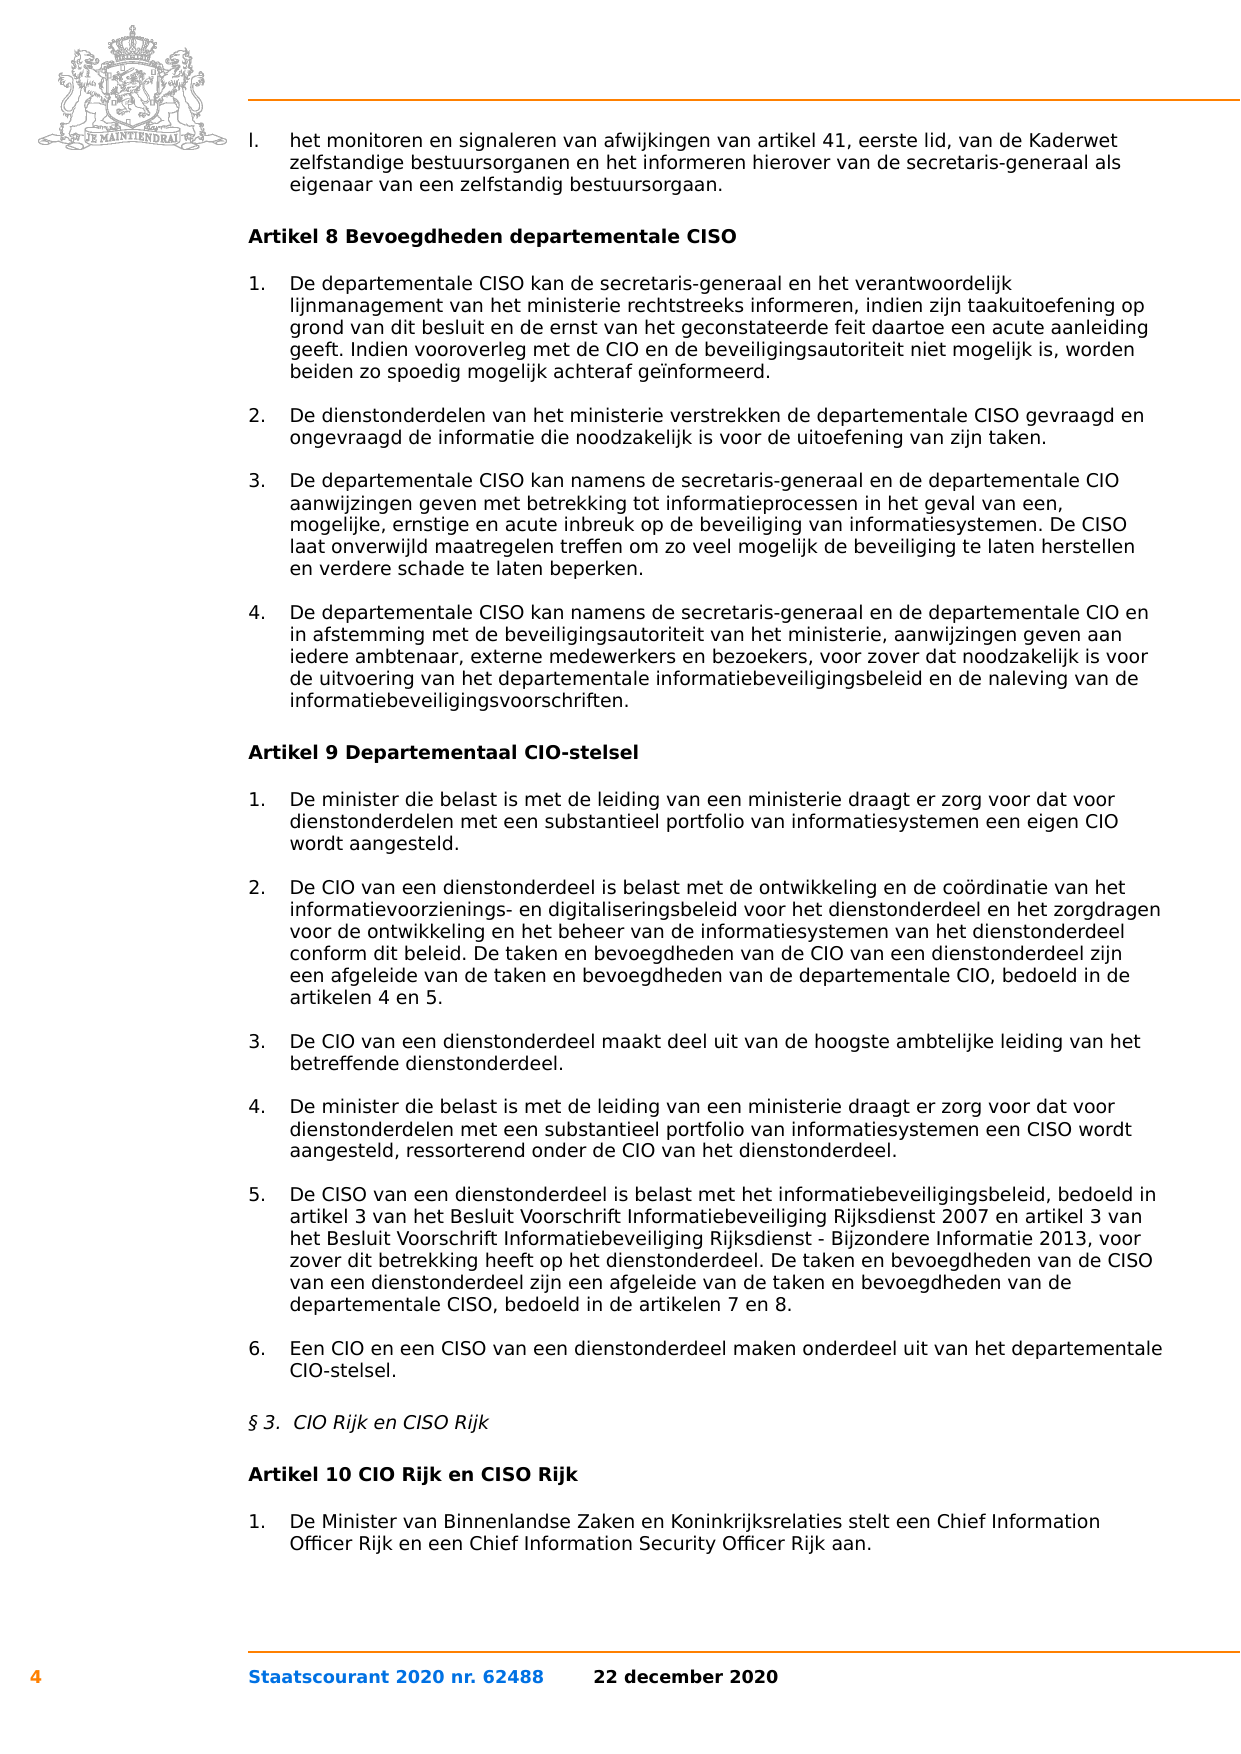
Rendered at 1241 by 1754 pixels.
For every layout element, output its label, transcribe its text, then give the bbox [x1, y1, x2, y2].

text 5. De CISO van een dienstonderdeel is belast met het informatiebeveiligingsbeleid, bedoeld in artikel 3 van het Besluit Voorschrift Informatiebeveiliging Rijksdienst 2007 en artikel 3 van het Besluit Voorschrift Informatiebeveiliging Rijksdienst - Bijzondere Informatie 2013, voor zover dit betrekking heeft op het dienstonderdeel. De taken en bevoegdheden van de CISO van een dienstonderdeel zijn een afgeleide van de taken en bevoegdheden van de departementale CISO, bedoeld in de artikelen 7 en 8. [248, 1184, 1163, 1316]
subtitle Artikel 9 Departementaal CIO-stelsel [248, 742, 1163, 764]
text 4. De minister die belast is met de leiding van een ministerie draagt er zorg voor dat voor dienstonderdelen met een substantieel portfolio van informatiesystemen een CISO wordt aangesteld, ressorterend onder de CIO van het dienstonderdeel. [248, 1096, 1163, 1162]
text 1. De minister die belast is met de leiding van een ministerie draagt er zorg voor dat voor dienstonderdelen met een substantieel portfolio van informatiesystemen een eigen CIO wordt aangesteld. [248, 789, 1163, 855]
text 3. De CIO van een dienstonderdeel maakt deel uit van de hoogste ambtelijke leiding van het betreffende dienstonderdeel. [248, 1031, 1163, 1074]
text 1. De departementale CISO kan de secretaris-generaal en het verantwoordelijk lijnmanagement van het ministerie rechtstreeks informeren, indien zijn taakuitoefening op grond van dit besluit en de ernst van het geconstateerde feit daartoe een acute aanleiding geeft. Indien vooroverleg met de CIO en de beveiligingsautoriteit niet mogelijk is, worden beiden zo spoedig mogelijk achteraf geïnformeerd. [248, 273, 1163, 383]
subtitle § 3. CIO Rijk en CISO Rijk [248, 1412, 1163, 1434]
subtitle Artikel 10 CIO Rijk en CISO Rijk [248, 1464, 1163, 1486]
text 2. De CIO van een dienstonderdeel is belast met de ontwikkeling en de coördinatie van het informatievoorzienings- en digitaliseringsbeleid voor het dienstonderdeel en het zorgdragen voor de ontwikkeling en het beheer van de informatiesystemen van het dienstonderdeel conform dit beleid. De taken en bevoegdheden van de CIO van een dienstonderdeel zijn een afgeleide van de taken en bevoegdheden van de departementale CIO, bedoeld in de artikelen 4 en 5. [248, 877, 1163, 1009]
text 4. De departementale CISO kan namens de secretaris-generaal en de departementale CIO en in afstemming met de beveiligingsautoriteit van het ministerie, aanwijzingen geven aan iedere ambtenaar, externe medewerkers en bezoekers, voor zover dat noodzakelijk is voor de uitvoering van het departementale informatiebeveiligingsbeleid en de naleving van de informatiebeveiligingsvoorschriften. [248, 602, 1163, 712]
text 6. Een CIO en een CISO van een dienstonderdeel maken onderdeel uit van het departementale CIO-stelsel. [248, 1338, 1163, 1382]
subtitle Artikel 8 Bevoegdheden departementale CISO [248, 226, 1163, 248]
text 1. De Minister van Binnenlandse Zaken en Koninkrijksrelaties stelt een Chief Information Officer Rijk en een Chief Information Security Officer Rijk aan. [248, 1511, 1163, 1555]
text 2. De dienstonderdelen van het ministerie verstrekken de departementale CISO gevraagd en ongevraagd de informatie die noodzakelijk is voor de uitoefening van zijn taken. [248, 404, 1163, 448]
text 3. De departementale CISO kan namens de secretaris-generaal en de departementale CIO aanwijzingen geven met betrekking tot informatieprocessen in het geval van een, mogelijke, ernstige en acute inbreuk op de beveiliging van informatiesystemen. De CISO laat onverwijld maatregelen treffen om zo veel mogelijk de beveiliging te laten herstellen en verdere schade te laten beperken. [248, 470, 1163, 580]
picture [38, 25, 227, 150]
text l. het monitoren en signaleren van afwijkingen van artikel 41, eerste lid, van de Kaderwet zelfstandige bestuursorganen en het informeren hierover van de secretaris-generaal als eigenaar van een zelfstandig bestuursorgaan. [248, 130, 1163, 196]
